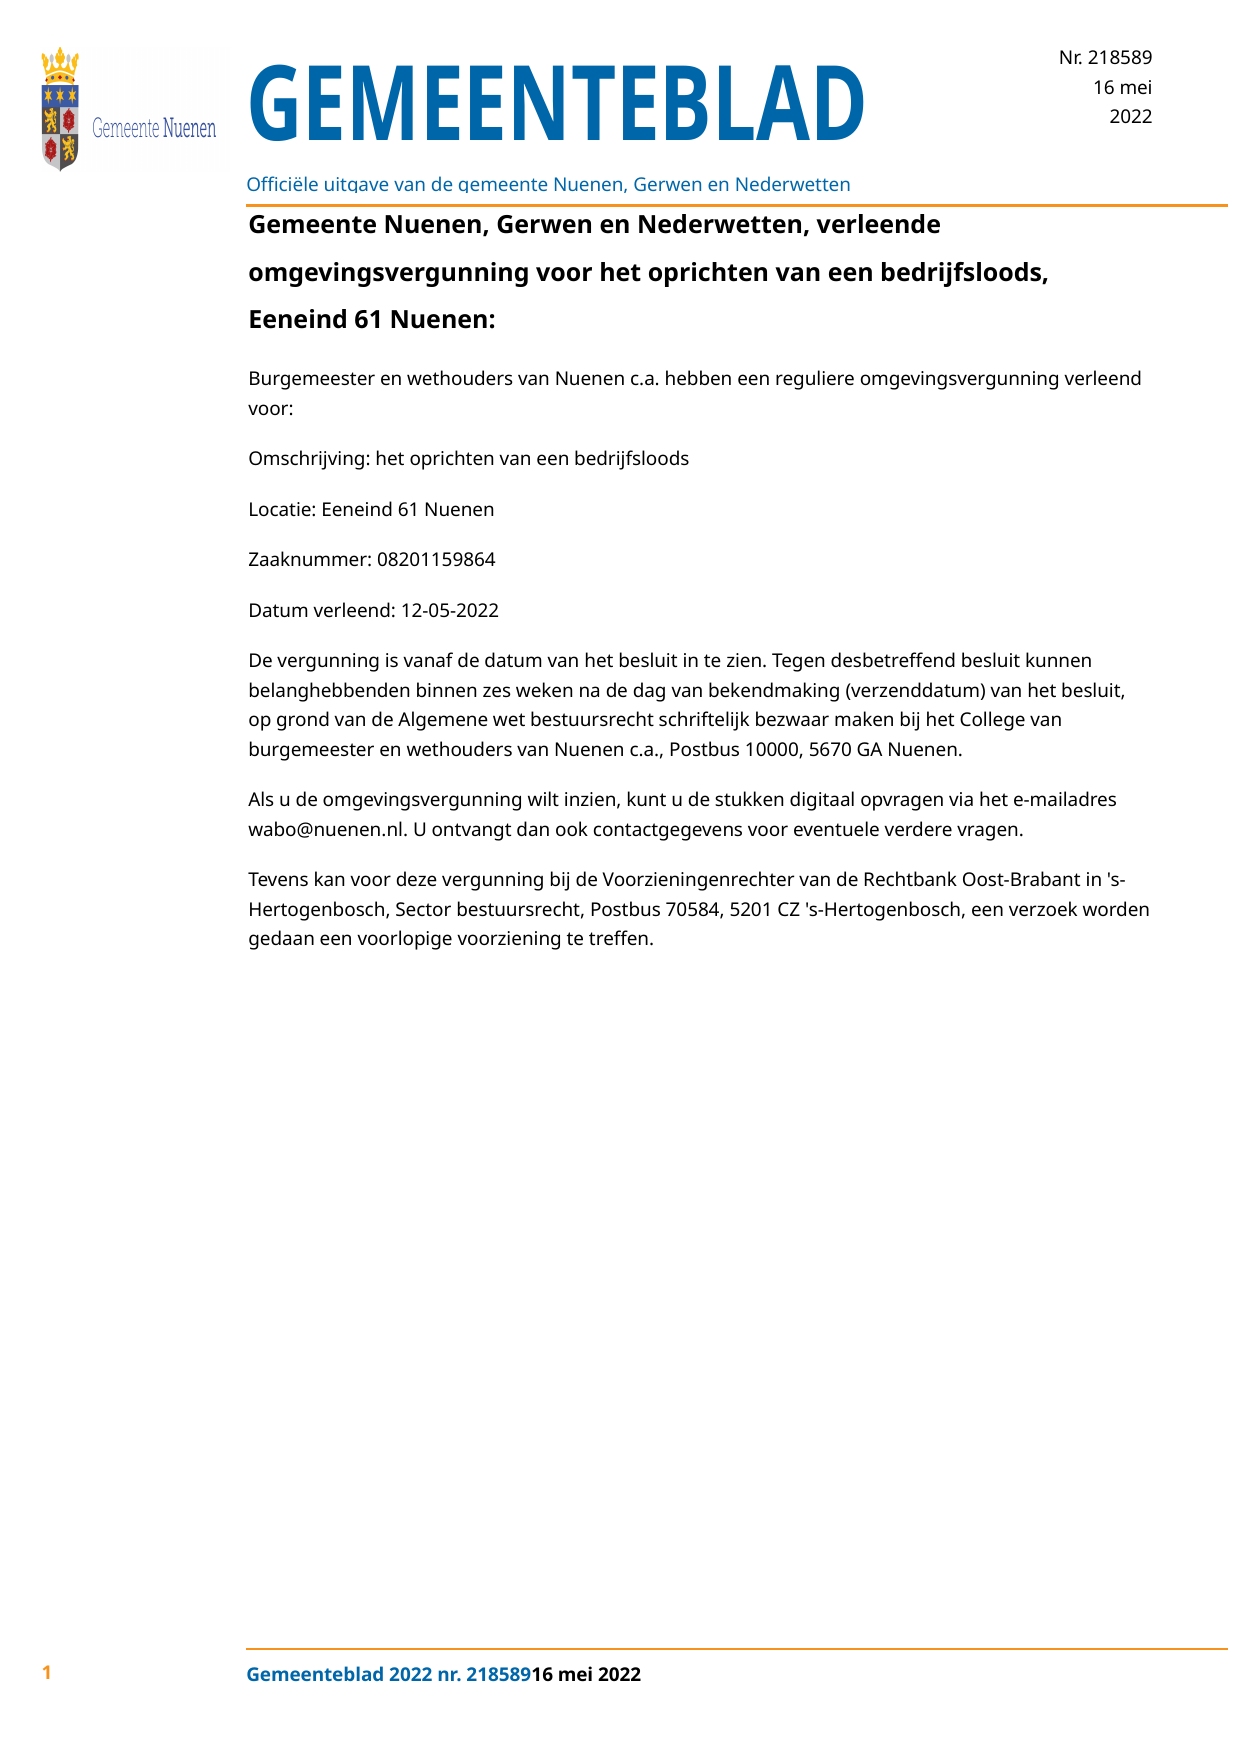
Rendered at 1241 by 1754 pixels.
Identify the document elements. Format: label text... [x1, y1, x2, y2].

text Omschrijving: het oprichten van een bedrijfsloods [248, 446, 1152, 471]
text Gemeente Nuenen, Gerwen en Nederwetten, verleende omgevingsvergunning voor het oprichten van een bedrijfsloods, Eeneind 61 Nuenen: [248, 207, 1152, 336]
text Locatie: Eeneind 61 Nuenen [248, 496, 1152, 522]
text Burgemeester en wethouders van Nuenen c.a. hebben een reguliere omgevingsvergunning verleend voor: [248, 366, 1152, 421]
text Als u de omgevingsvergunning wilt inzien, kunt u de stukken digitaal opvragen via het e-mailadres wabo@nuenen.nl. U ontvangt dan ook contactgegevens voor eventuele verdere vragen. [248, 786, 1152, 842]
text Zaaknummer: 08201159864 [248, 546, 1152, 572]
text Tevens kan voor deze vergunning bij de Voorzieningenrechter van de Rechtbank Oost-Brabant in 's-Hertogenbosch, Sector bestuursrecht, Postbus 70584, 5201 CZ 's-Hertogenbosch, een verzoek worden gedaan een voorlopige voorziening te treffen. [248, 866, 1152, 951]
text De vergunning is vanaf de datum van het besluit in te zien. Tegen desbetreffend besluit kunnen belanghebbenden binnen zes weken na de dag van bekendmaking (verzenddatum) van het besluit, op grond van de Algemene wet bestuursrecht schriftelijk bezwaar maken bij het College van burgemeester en wethouders van Nuenen c.a., Postbus 10000, 5670 GA Nuenen. [248, 647, 1152, 762]
picture [41, 47, 231, 172]
text Datum verleend: 12-05-2022 [248, 597, 1152, 622]
